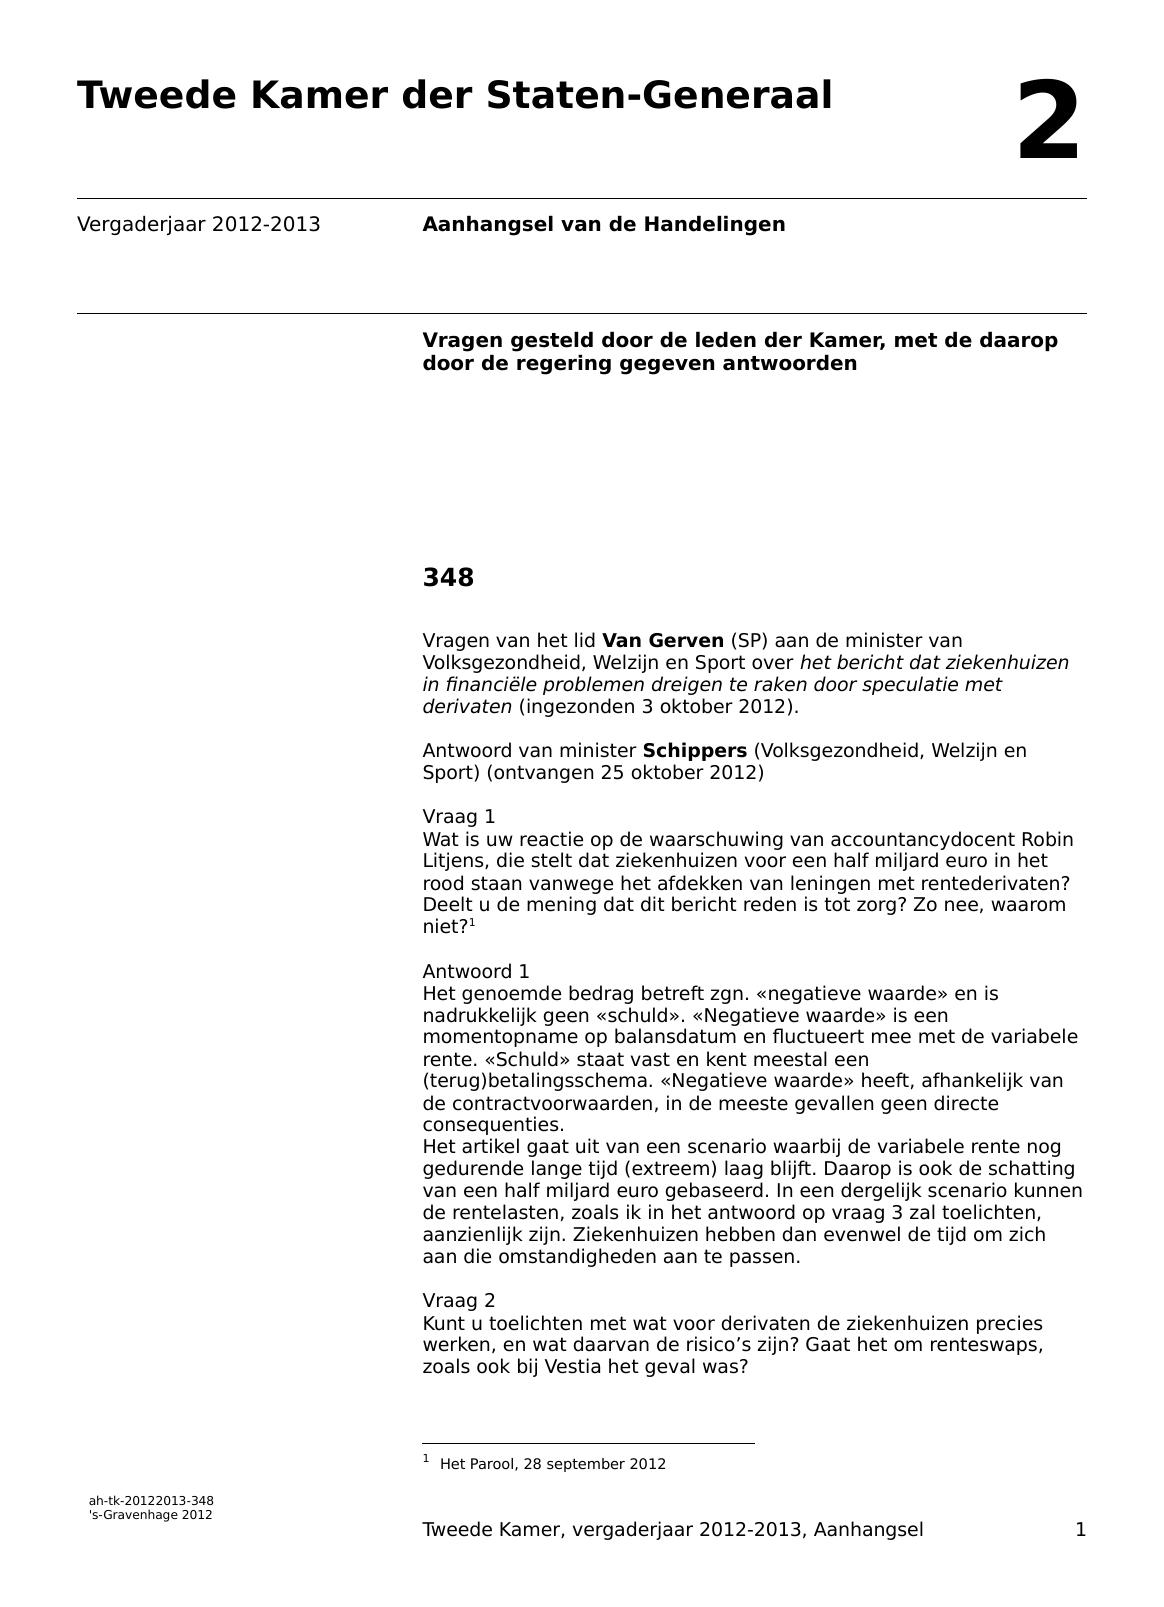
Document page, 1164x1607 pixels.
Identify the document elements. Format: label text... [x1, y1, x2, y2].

table_cell Vragen gesteld door de leden der Kamer, met de daarop door de regering gegeven antwoorden [422, 314, 1087, 375]
text Vragen van het lid Van Gerven (SP) aan de minister van Volksgezondheid, Welzijn en Sport over het bericht dat ziekenhuizen in financiële problemen dreigen te raken door speculatie met derivaten (ingezonden 3 oktober 2012). [422, 630, 1087, 718]
table_header Tweede Kamer der Staten-Generaal [77, 59, 886, 198]
text Kunt u toelichten met wat voor derivaten de ziekenhuizen precies werken, en wat daarvan de risico’s zijn? Gaat het om renteswaps, zoals ook bij Vestia het geval was? [422, 1312, 1087, 1378]
table_cell Aanhangsel van de Handelingen [422, 199, 1087, 313]
text Het genoemde bedrag betreft zgn. «negatieve waarde» en is nadrukkelijk geen «schuld». «Negatieve waarde» is een momentopname op balansdatum en fluctueert mee met de variabele rente. «Schuld» staat vast en kent meestal een (terug)betalingsschema. «Negatieve waarde» heeft, afhankelijk van de contractvoorwaarden, in de meeste gevallen geen directe consequenties. [422, 982, 1087, 1136]
text Antwoord van minister Schippers (Volksgezondheid, Welzijn en Sport) (ontvangen 25 oktober 2012) [422, 740, 1087, 784]
text Het Parool, 28 september 2012 [422, 1452, 1087, 1474]
text 348 [422, 563, 1087, 592]
table_header 2 [886, 59, 1087, 198]
table_cell [77, 314, 422, 375]
text Antwoord 1 [422, 961, 1087, 982]
text Vraag 1 [422, 806, 1087, 828]
table_cell Vergaderjaar 2012-2013 [77, 199, 422, 313]
text Wat is uw reactie op de waarschuwing van accountancydocent Robin Litjens, die stelt dat ziekenhuizen voor een half miljard euro in het rood staan vanwege het afdekken van leningen met rentederivaten? Deelt u de mening dat dit bericht reden is tot zorg? Zo nee, waarom niet? [422, 828, 1087, 938]
text Het artikel gaat uit van een scenario waarbij de variabele rente nog gedurende lange tijd (extreem) laag blijft. Daarop is ook de schatting van een half miljard euro gebaseerd. In een dergelijk scenario kunnen de rentelasten, zoals ik in het antwoord op vraag 3 zal toelichten, aanzienlijk zijn. Ziekenhuizen hebben dan evenwel de tijd om zich aan die omstandigheden aan te passen. [422, 1136, 1087, 1268]
text ah-tk-20122013-348 [88, 1494, 323, 1508]
text 's-Gravenhage 2012 [88, 1508, 323, 1522]
text Vraag 2 [422, 1290, 1087, 1312]
